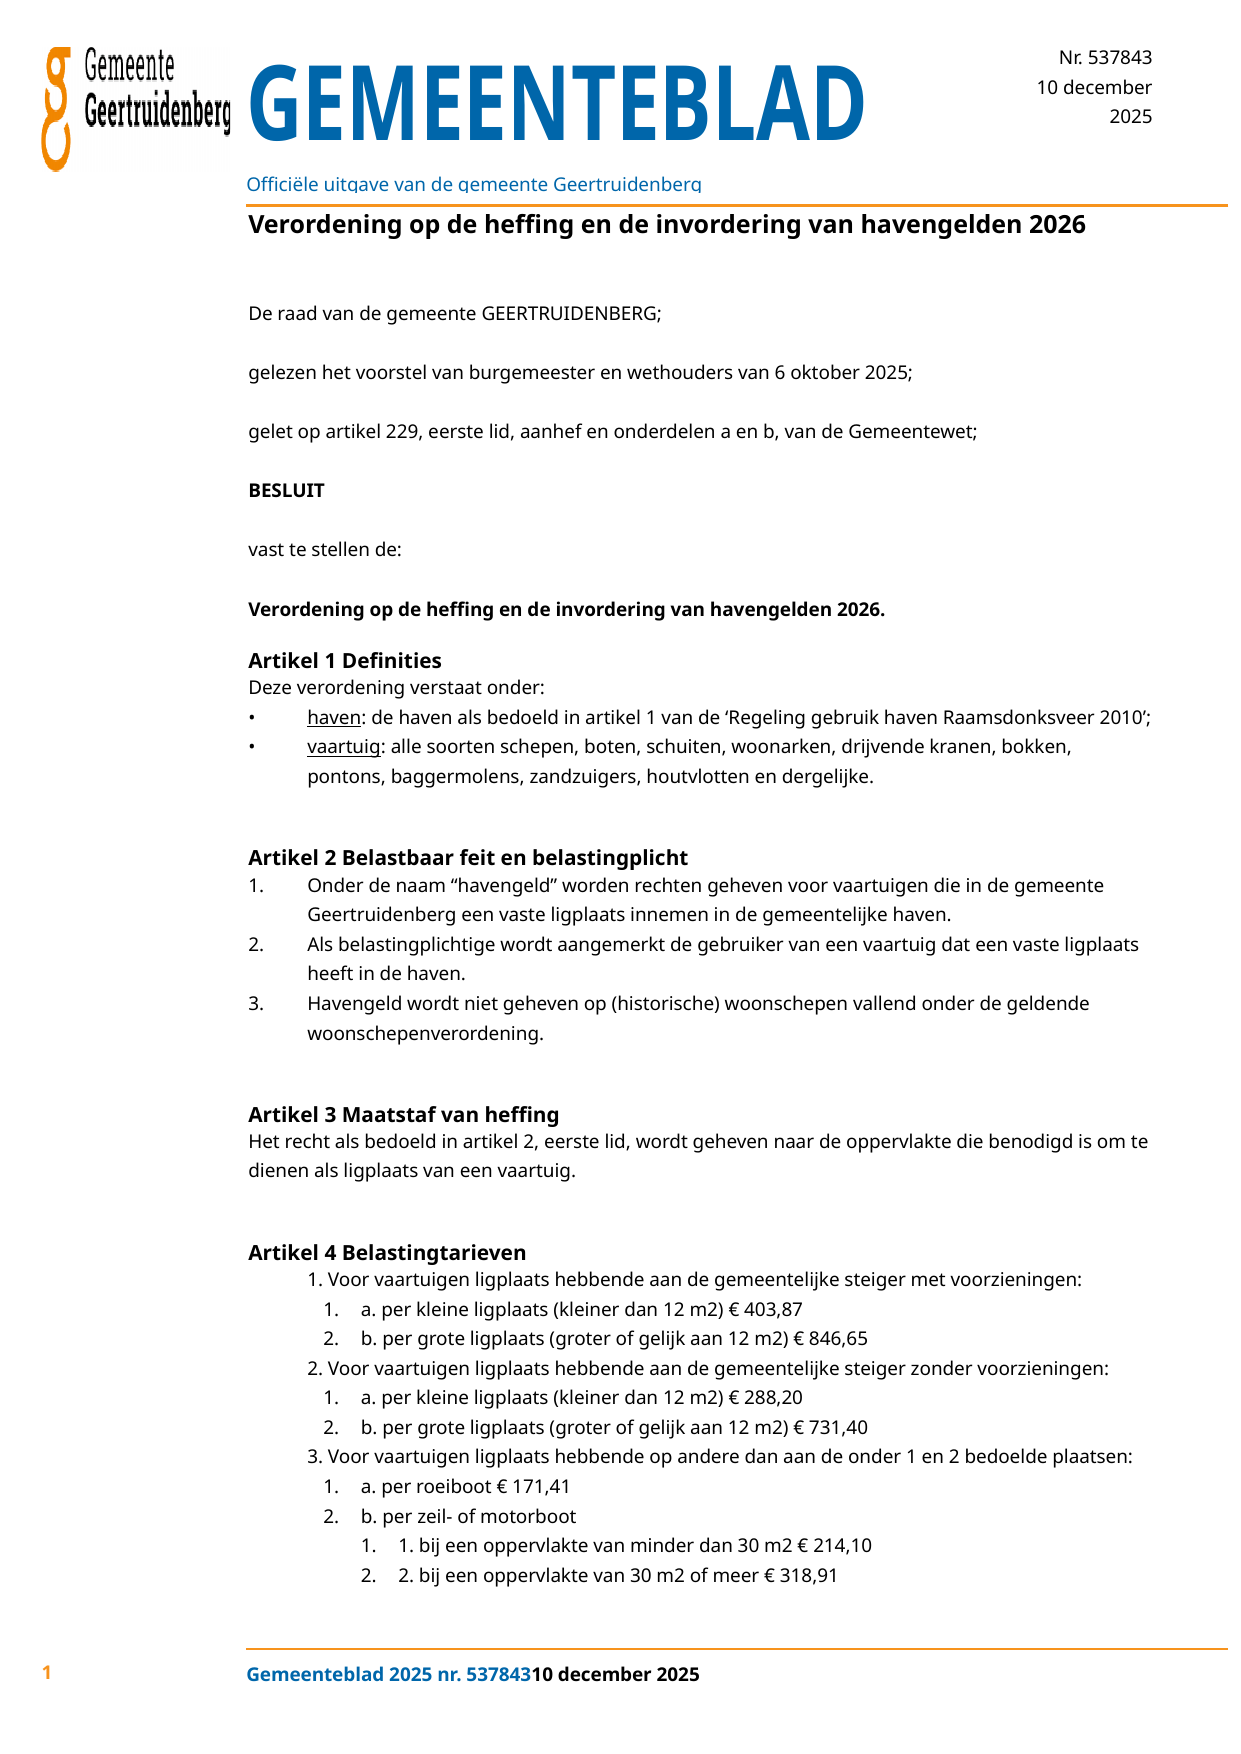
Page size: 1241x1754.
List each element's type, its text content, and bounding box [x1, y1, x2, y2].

list vaartuig: alle soorten schepen, boten, schuiten, woonarken, drijvende kranen, bokken, pontons, baggermolens, zandzuigers, houtvlotten en dergelijke. [248, 734, 1152, 789]
list a. per roeiboot € 171,41 [323, 1473, 1152, 1499]
list b. per grote ligplaats (groter of gelijk aan 12 m2) € 731,40 [323, 1414, 1152, 1440]
list a. per kleine ligplaats (kleiner dan 12 m2) € 288,20 [323, 1384, 1152, 1410]
list a. per kleine ligplaats (kleiner dan 12 m2) € 403,87 [323, 1296, 1152, 1321]
text Artikel 4 Belastingtarieven [248, 1238, 1152, 1266]
list 1. Voor vaartuigen ligplaats hebbende aan de gemeentelijke steiger met voorzieningen: [248, 1266, 1152, 1292]
list b. per zeil- of motorboot [323, 1503, 1152, 1528]
text Verordening op de heffing en de invordering van havengelden 2026 [248, 207, 1152, 241]
text gelezen het voorstel van burgemeester en wethouders van 6 oktober 2025; [248, 359, 1152, 385]
text Het recht als bedoeld in artikel 2, eerste lid, wordt geheven naar de oppervlakte die benodigd is om te dienen als ligplaats van een vaartuig. [248, 1128, 1152, 1183]
list 2. bij een oppervlakte van 30 m2 of meer € 318,91 [361, 1562, 1152, 1588]
text vast te stellen de: [248, 537, 1152, 562]
text Deze verordening verstaat onder: [248, 674, 1152, 700]
text BESLUIT [248, 477, 1152, 503]
picture [41, 47, 231, 172]
list b. per grote ligplaats (groter of gelijk aan 12 m2) € 846,65 [323, 1325, 1152, 1351]
list Onder de naam “havengeld” worden rechten geheven voor vaartuigen die in de gemeente Geertruidenberg een vaste ligplaats innemen in de gemeentelijke haven. [248, 872, 1152, 927]
text De raad van de gemeente GEERTRUIDENBERG; [248, 300, 1152, 326]
list Als belastingplichtige wordt aangemerkt de gebruiker van een vaartuig dat een vaste ligplaats heeft in de haven. [248, 931, 1152, 986]
list 2. Voor vaartuigen ligplaats hebbende aan de gemeentelijke steiger zonder voorzieningen: [248, 1355, 1152, 1381]
text Artikel 2 Belastbaar feit en belastingplicht [248, 843, 1152, 872]
text Verordening op de heffing en de invordering van havengelden 2026. [248, 596, 1152, 621]
list 3. Voor vaartuigen ligplaats hebbende op andere dan aan de onder 1 en 2 bedoelde plaatsen: [248, 1444, 1152, 1469]
text Artikel 1 Definities [248, 646, 1152, 674]
list Havengeld wordt niet geheven op (historische) woonschepen vallend onder de geldende woonschepenverordening. [248, 990, 1152, 1045]
text gelet op artikel 229, eerste lid, aanhef en onderdelen a en b, van de Gemeentewet; [248, 418, 1152, 444]
text Artikel 3 Maatstaf van heffing [248, 1100, 1152, 1128]
list haven: de haven als bedoeld in artikel 1 van de ‘Regeling gebruik haven Raamsdonksveer 2010’; [248, 704, 1152, 730]
list 1. bij een oppervlakte van minder dan 30 m2 € 214,10 [361, 1532, 1152, 1558]
